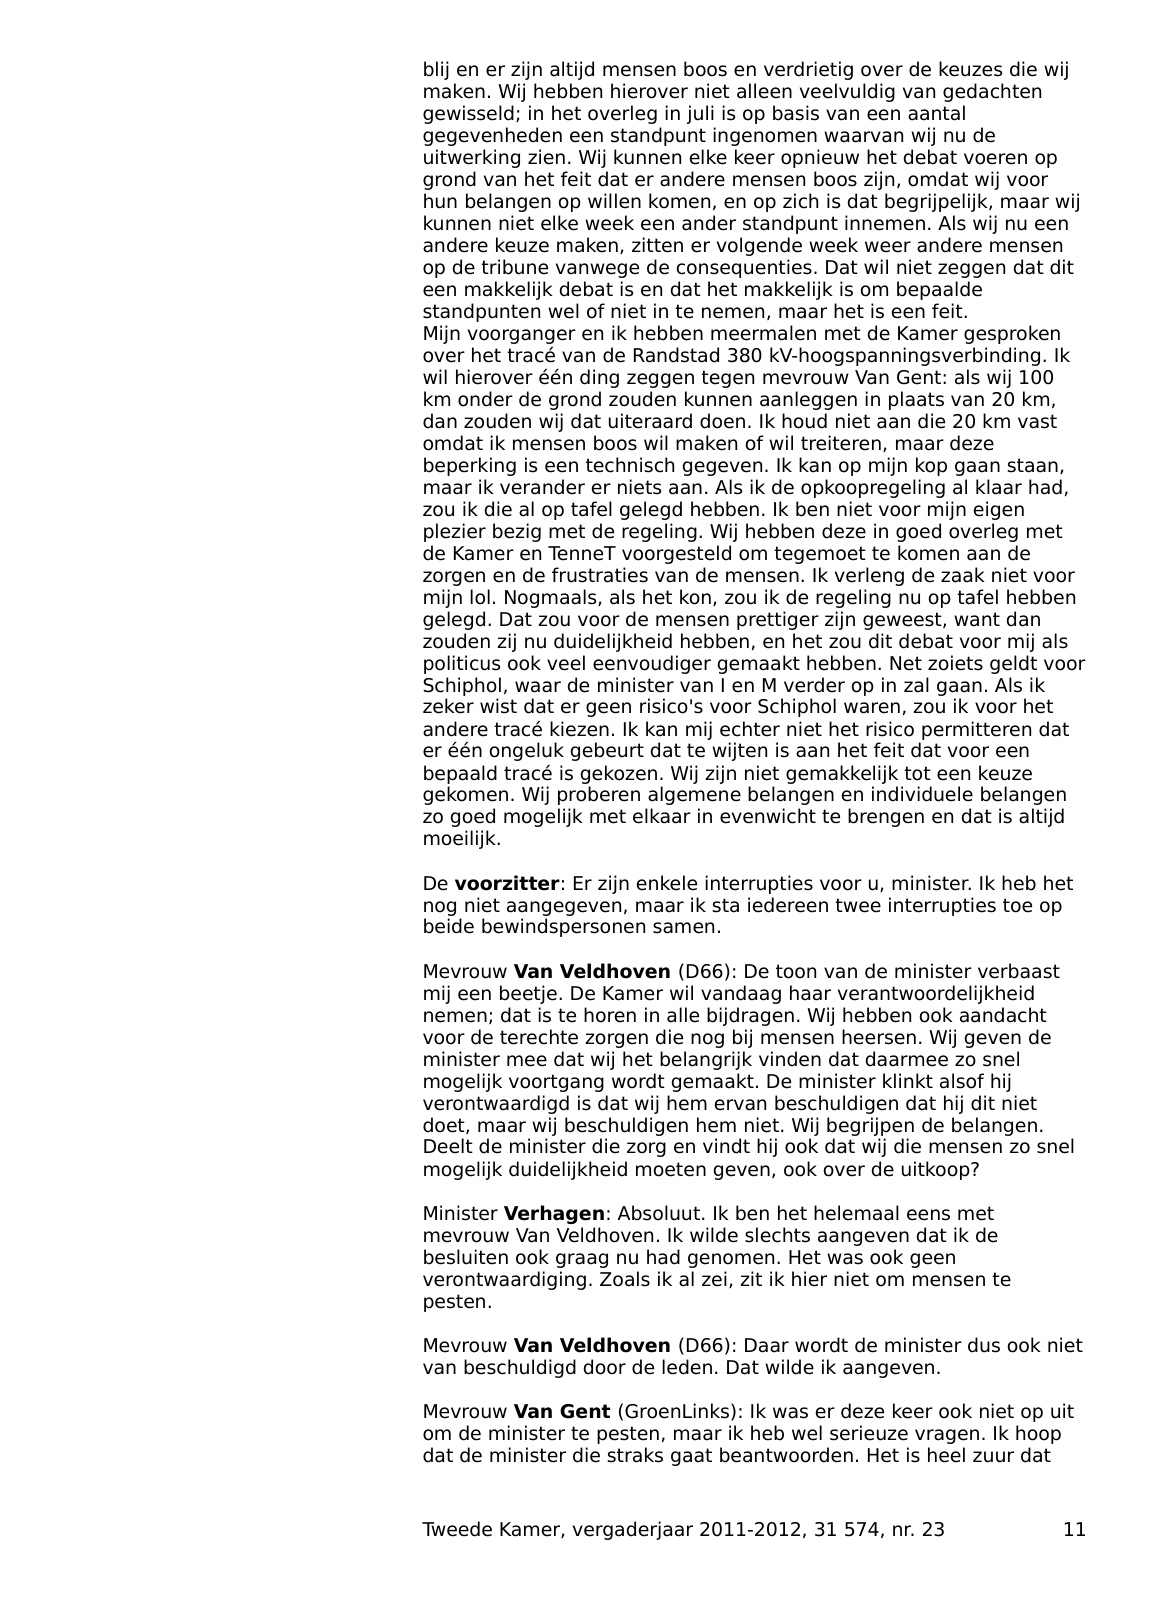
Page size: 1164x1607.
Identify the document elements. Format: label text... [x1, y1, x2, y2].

text Mevrouw Van Veldhoven (D66): De toon van de minister verbaast mij een beetje. De Kamer wil vandaag haar verantwoordelijkheid nemen; dat is te horen in alle bijdragen. Wij hebben ook aandacht voor de terechte zorgen die nog bij mensen heersen. Wij geven de minister mee dat wij het belangrijk vinden dat daarmee zo snel mogelijk voortgang wordt gemaakt. De minister klinkt alsof hij verontwaardigd is dat wij hem ervan beschuldigen dat hij dit niet doet, maar wij beschuldigen hem niet. Wij begrijpen de belangen. Deelt de minister die zorg en vindt hij ook dat wij die mensen zo snel mogelijk duidelijkheid moeten geven, ook over de uitkoop? [422, 961, 1087, 1180]
text Mevrouw Van Veldhoven (D66): Daar wordt de minister dus ook niet van beschuldigd door de leden. Dat wilde ik aangeven. [422, 1335, 1087, 1379]
text De voorzitter: Er zijn enkele interrupties voor u, minister. Ik heb het nog niet aangegeven, maar ik sta iedereen twee interrupties toe op beide bewindspersonen samen. [422, 872, 1087, 938]
text blij en er zijn altijd mensen boos en verdrietig over de keuzes die wij maken. Wij hebben hierover niet alleen veelvuldig van gedachten gewisseld; in het overleg in juli is op basis van een aantal gegevenheden een standpunt ingenomen waarvan wij nu de uitwerking zien. Wij kunnen elke keer opnieuw het debat voeren op grond van het feit dat er andere mensen boos zijn, omdat wij voor hun belangen op willen komen, en op zich is dat begrijpelijk, maar wij kunnen niet elke week een ander standpunt innemen. Als wij nu een andere keuze maken, zitten er volgende week weer andere mensen op de tribune vanwege de consequenties. Dat wil niet zeggen dat dit een makkelijk debat is en dat het makkelijk is om bepaalde standpunten wel of niet in te nemen, maar het is een feit. [422, 59, 1087, 323]
text Minister Verhagen: Absoluut. Ik ben het helemaal eens met mevrouw Van Veldhoven. Ik wilde slechts aangeven dat ik de besluiten ook graag nu had genomen. Het was ook geen verontwaardiging. Zoals ik al zei, zit ik hier niet om mensen te pesten. [422, 1203, 1087, 1312]
text Mijn voorganger en ik hebben meermalen met de Kamer gesproken over het tracé van de Randstad 380 kV-hoogspanningsverbinding. Ik wil hierover één ding zeggen tegen mevrouw Van Gent: als wij 100 km onder de grond zouden kunnen aanleggen in plaats van 20 km, dan zouden wij dat uiteraard doen. Ik houd niet aan die 20 km vast omdat ik mensen boos wil maken of wil treiteren, maar deze beperking is een technisch gegeven. Ik kan op mijn kop gaan staan, maar ik verander er niets aan. Als ik de opkoopregeling al klaar had, zou ik die al op tafel gelegd hebben. Ik ben niet voor mijn eigen plezier bezig met de regeling. Wij hebben deze in goed overleg met de Kamer en TenneT voorgesteld om tegemoet te komen aan de zorgen en de frustraties van de mensen. Ik verleng de zaak niet voor mijn lol. Nogmaals, als het kon, zou ik de regeling nu op tafel hebben gelegd. Dat zou voor de mensen prettiger zijn geweest, want dan zouden zij nu duidelijkheid hebben, en het zou dit debat voor mij als politicus ook veel eenvoudiger gemaakt hebben. Net zoiets geldt voor Schiphol, waar de minister van I en M verder op in zal gaan. Als ik zeker wist dat er geen risico's voor Schiphol waren, zou ik voor het andere tracé kiezen. Ik kan mij echter niet het risico permitteren dat er één ongeluk gebeurt dat te wijten is aan het feit dat voor een bepaald tracé is gekozen. Wij zijn niet gemakkelijk tot een keuze gekomen. Wij proberen algemene belangen en individuele belangen zo goed mogelijk met elkaar in evenwicht te brengen en dat is altijd moeilijk. [422, 323, 1087, 850]
text Mevrouw Van Gent (GroenLinks): Ik was er deze keer ook niet op uit om de minister te pesten, maar ik heb wel serieuze vragen. Ik hoop dat de minister die straks gaat beantwoorden. Het is heel zuur dat [422, 1401, 1087, 1467]
